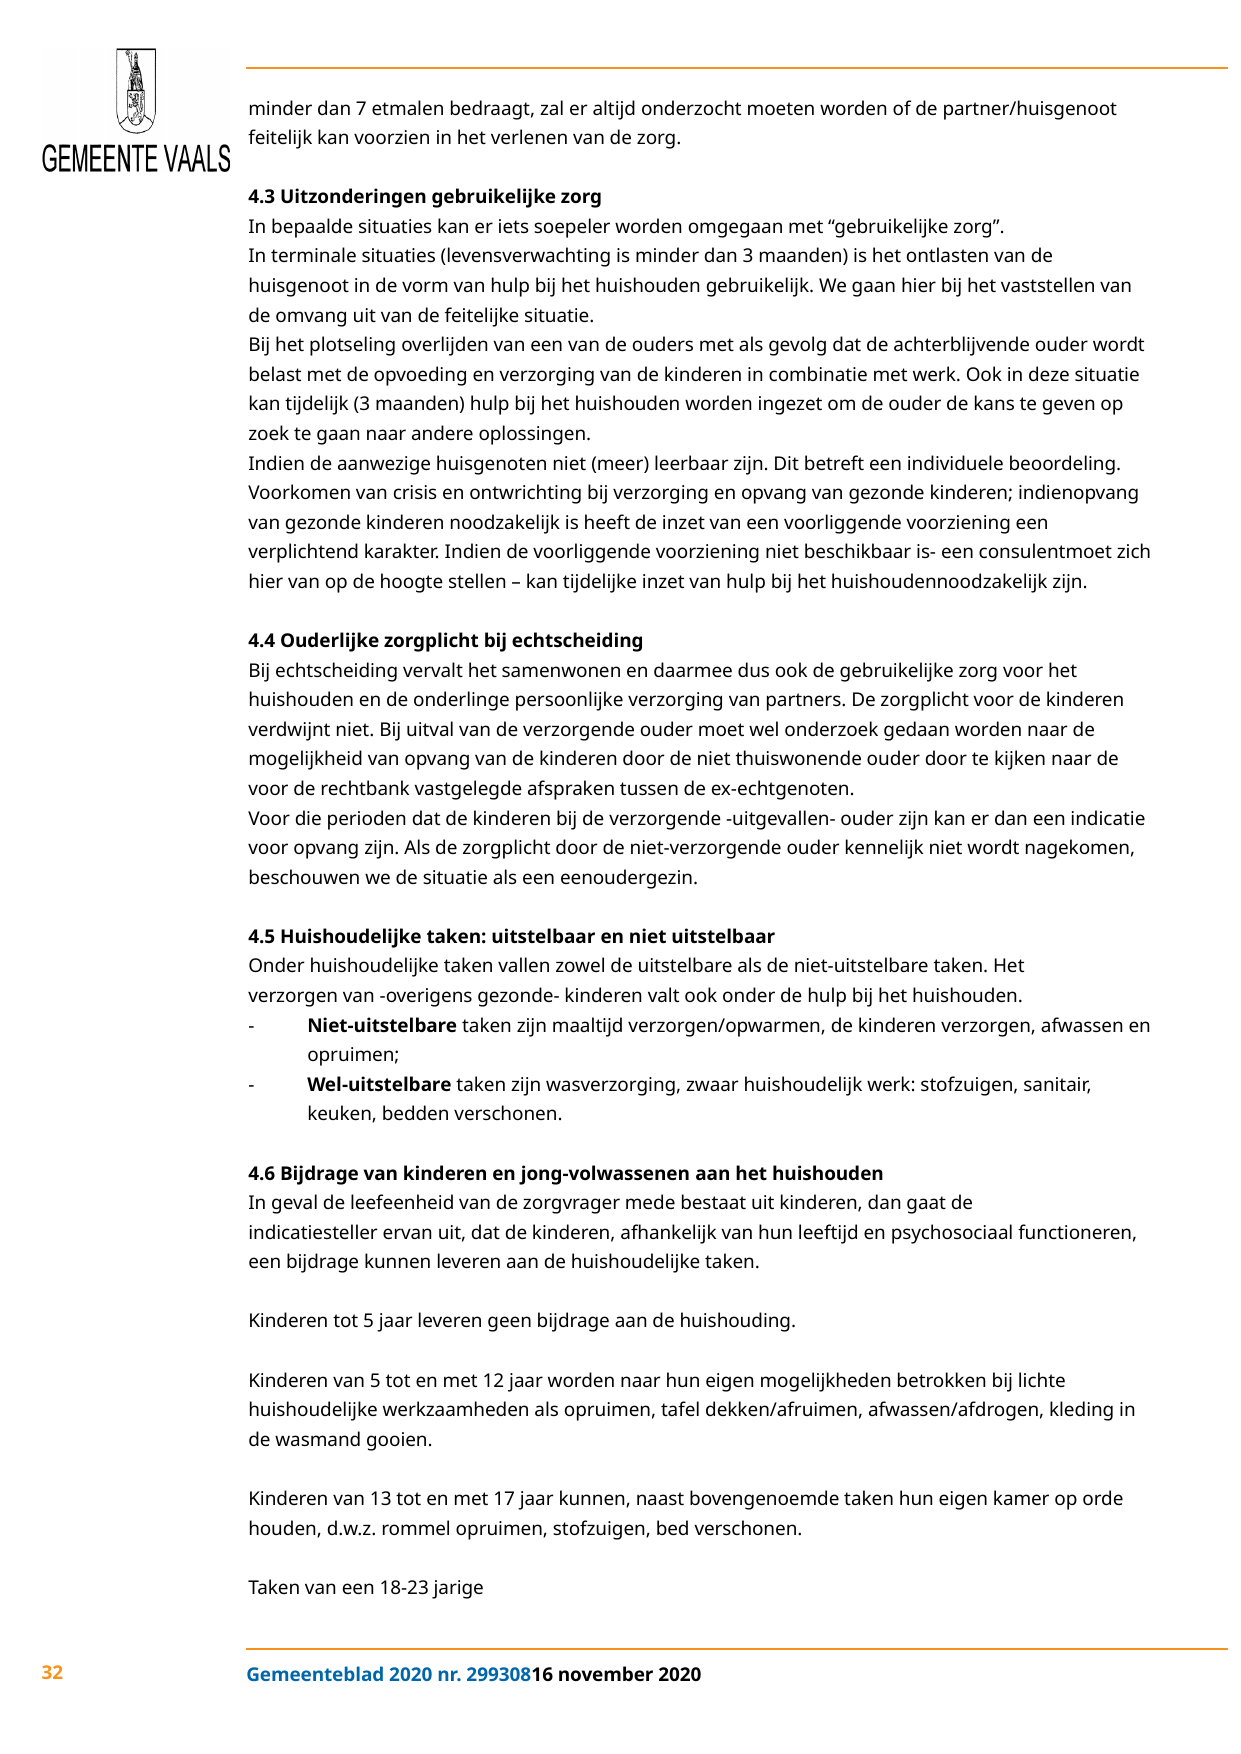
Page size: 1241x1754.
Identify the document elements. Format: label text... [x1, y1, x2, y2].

list Wel-uitstelbare taken zijn wasverzorging, zwaar huishoudelijk werk: stofzuigen, sanitair, keuken, bedden verschonen. [248, 1071, 1152, 1126]
text 4.5 Huishoudelijke taken: uitstelbaar en niet uitstelbaar [248, 923, 1152, 949]
text Voor die perioden dat de kinderen bij de verzorgende -uitgevallen- ouder zijn kan er dan een indicatie voor opvang zijn. Als de zorgplicht door de niet-verzorgende ouder kennelijk niet wordt nagekomen, beschouwen we de situatie als een eenoudergezin. [248, 805, 1152, 890]
text In bepaalde situaties kan er iets soepeler worden omgegaan met “gebruikelijke zorg”. [248, 213, 1152, 239]
text Kinderen van 13 tot en met 17 jaar kunnen, naast bovengenoemde taken hun eigen kamer op orde houden, d.w.z. rommel opruimen, stofzuigen, bed verschonen. [248, 1485, 1152, 1541]
text 4.6 Bijdrage van kinderen en jong-volwassenen aan het huishouden [248, 1160, 1152, 1186]
text minder dan 7 etmalen bedraagt, zal er altijd onderzocht moeten worden of de partner/huisgenoot feitelijk kan voorzien in het verlenen van de zorg. [248, 95, 1152, 150]
text In geval de leefeenheid van de zorgvrager mede bestaat uit kinderen, dan gaat de [248, 1189, 1152, 1215]
text 4.3 Uitzonderingen gebruikelijke zorg [248, 183, 1152, 209]
text Onder huishoudelijke taken vallen zowel de uitstelbare als de niet-uitstelbare taken. Het [248, 953, 1152, 978]
text Voorkomen van crisis en ontwrichting bij verzorging en opvang van gezonde kinderen; indienopvang van gezonde kinderen noodzakelijk is heeft de inzet van een voorliggende voorziening een verplichtend karakter. Indien de voorliggende voorziening niet beschikbaar is- een consulentmoet zich hier van op de hoogte stellen – kan tijdelijke inzet van hulp bij het huishoudennoodzakelijk zijn. [248, 479, 1152, 594]
picture [41, 47, 231, 172]
text Indien de aanwezige huisgenoten niet (meer) leerbaar zijn. Dit betreft een individuele beoordeling. [248, 450, 1152, 476]
text In terminale situaties (levensverwachting is minder dan 3 maanden) is het ontlasten van de huisgenoot in de vorm van hulp bij het huishouden gebruikelijk. We gaan hier bij het vaststellen van de omvang uit van de feitelijke situatie. [248, 243, 1152, 328]
text Taken van een 18-23 jarige [248, 1574, 1152, 1600]
text Bij het plotseling overlijden van een van de ouders met als gevolg dat de achterblijvende ouder wordt belast met de opvoeding en verzorging van de kinderen in combinatie met werk. Ook in deze situatie kan tijdelijk (3 maanden) hulp bij het huishouden worden ingezet om de ouder de kans te geven op zoek te gaan naar andere oplossingen. [248, 331, 1152, 446]
list Niet-uitstelbare taken zijn maaltijd verzorgen/opwarmen, de kinderen verzorgen, afwassen en opruimen; [248, 1012, 1152, 1067]
text Kinderen tot 5 jaar leveren geen bijdrage aan de huishouding. [248, 1308, 1152, 1333]
text indicatiesteller ervan uit, dat de kinderen, afhankelijk van hun leeftijd en psychosociaal functioneren, een bijdrage kunnen leveren aan de huishoudelijke taken. [248, 1219, 1152, 1274]
text Kinderen van 5 tot en met 12 jaar worden naar hun eigen mogelijkheden betrokken bij lichte huishoudelijke werkzaamheden als opruimen, tafel dekken/afruimen, afwassen/afdrogen, kleding in de wasmand gooien. [248, 1367, 1152, 1452]
text Bij echtscheiding vervalt het samenwonen en daarmee dus ook de gebruikelijke zorg voor het huishouden en de onderlinge persoonlijke verzorging van partners. De zorgplicht voor de kinderen verdwijnt niet. Bij uitval van de verzorgende ouder moet wel onderzoek gedaan worden naar de mogelijkheid van opvang van de kinderen door de niet thuiswonende ouder door te kijken naar de voor de rechtbank vastgelegde afspraken tussen de ex-echtgenoten. [248, 657, 1152, 801]
text verzorgen van -overigens gezonde- kinderen valt ook onder de hulp bij het huishouden. [248, 982, 1152, 1008]
text 4.4 Ouderlijke zorgplicht bij echtscheiding [248, 627, 1152, 653]
